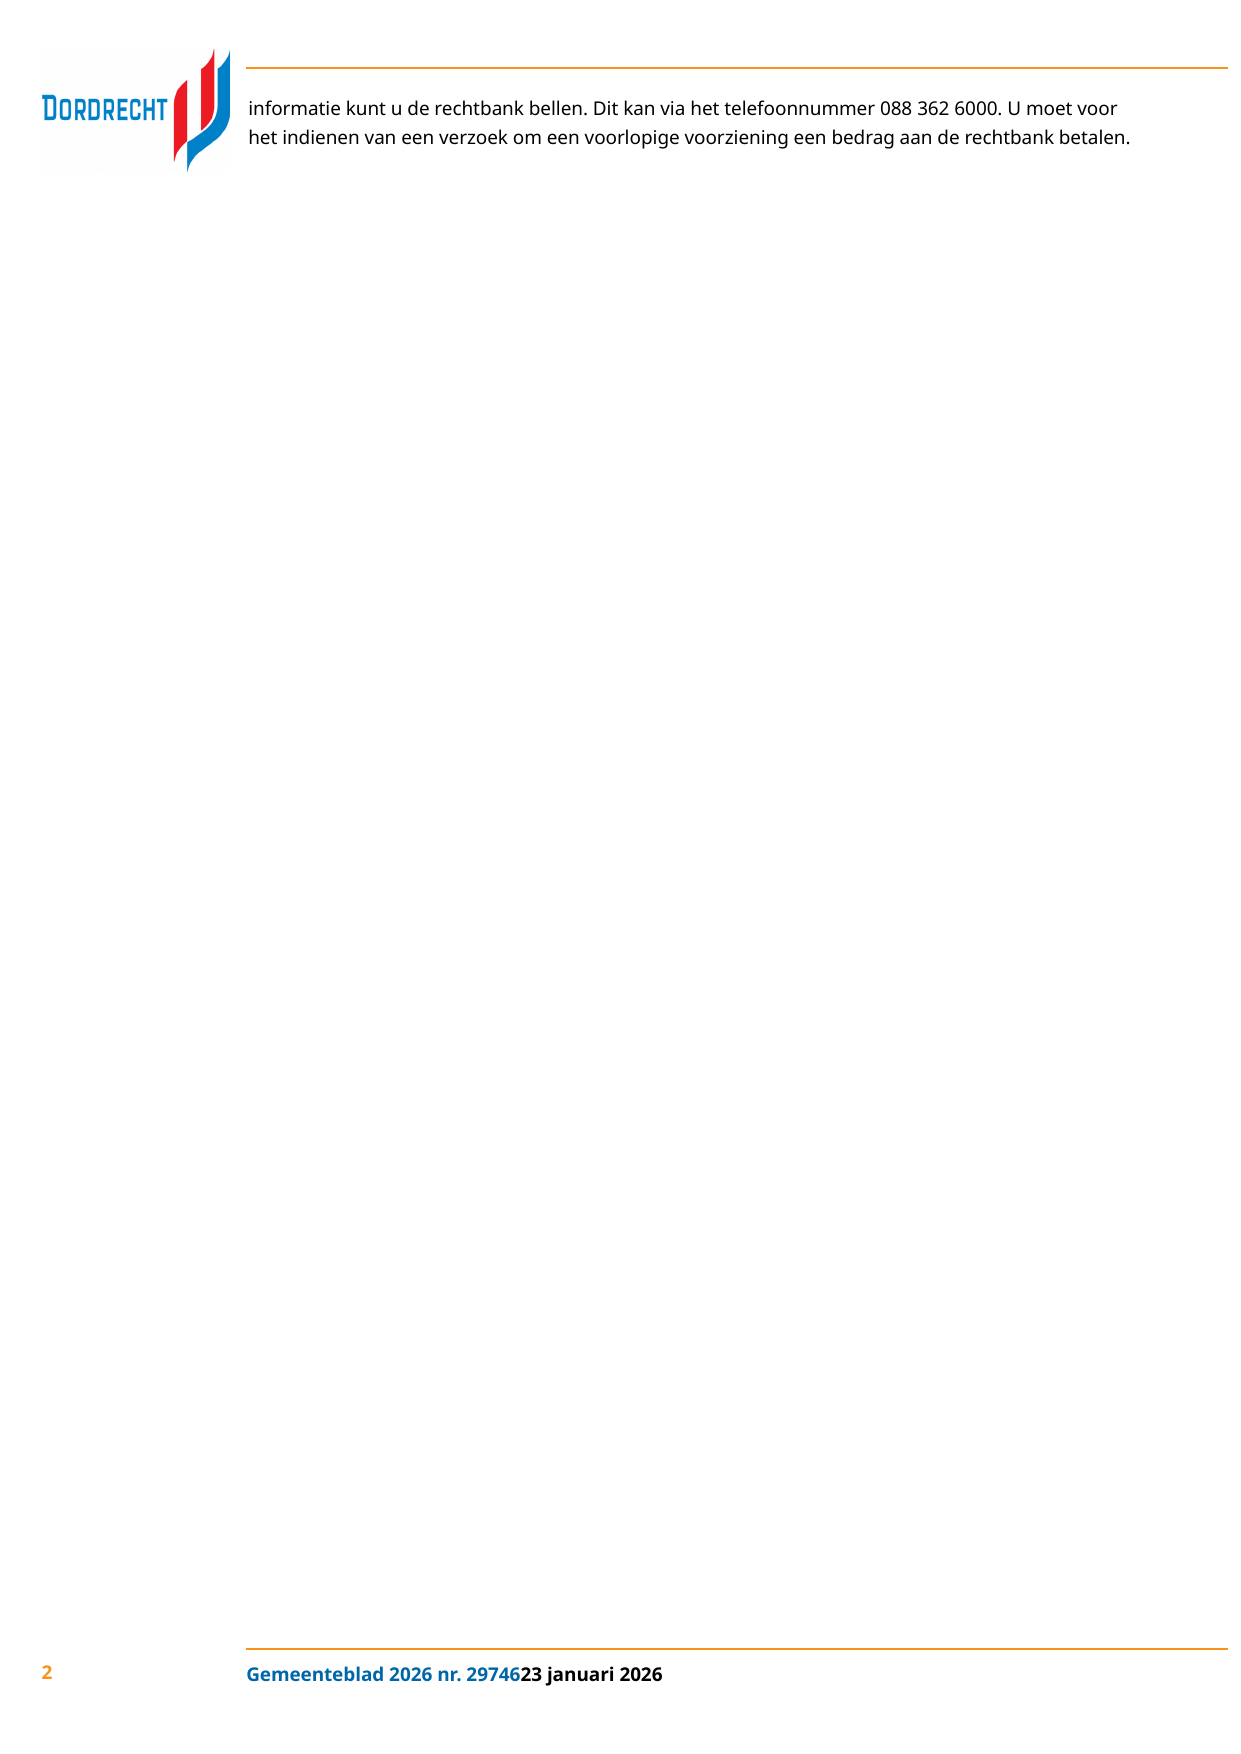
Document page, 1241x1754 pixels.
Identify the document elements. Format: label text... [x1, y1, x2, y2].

text informatie kunt u de rechtbank bellen. Dit kan via het telefoonnummer 088 362 6000. U moet voor het indienen van een verzoek om een voorlopige voorziening een bedrag aan de rechtbank betalen. [248, 95, 1152, 150]
picture [41, 47, 231, 172]
